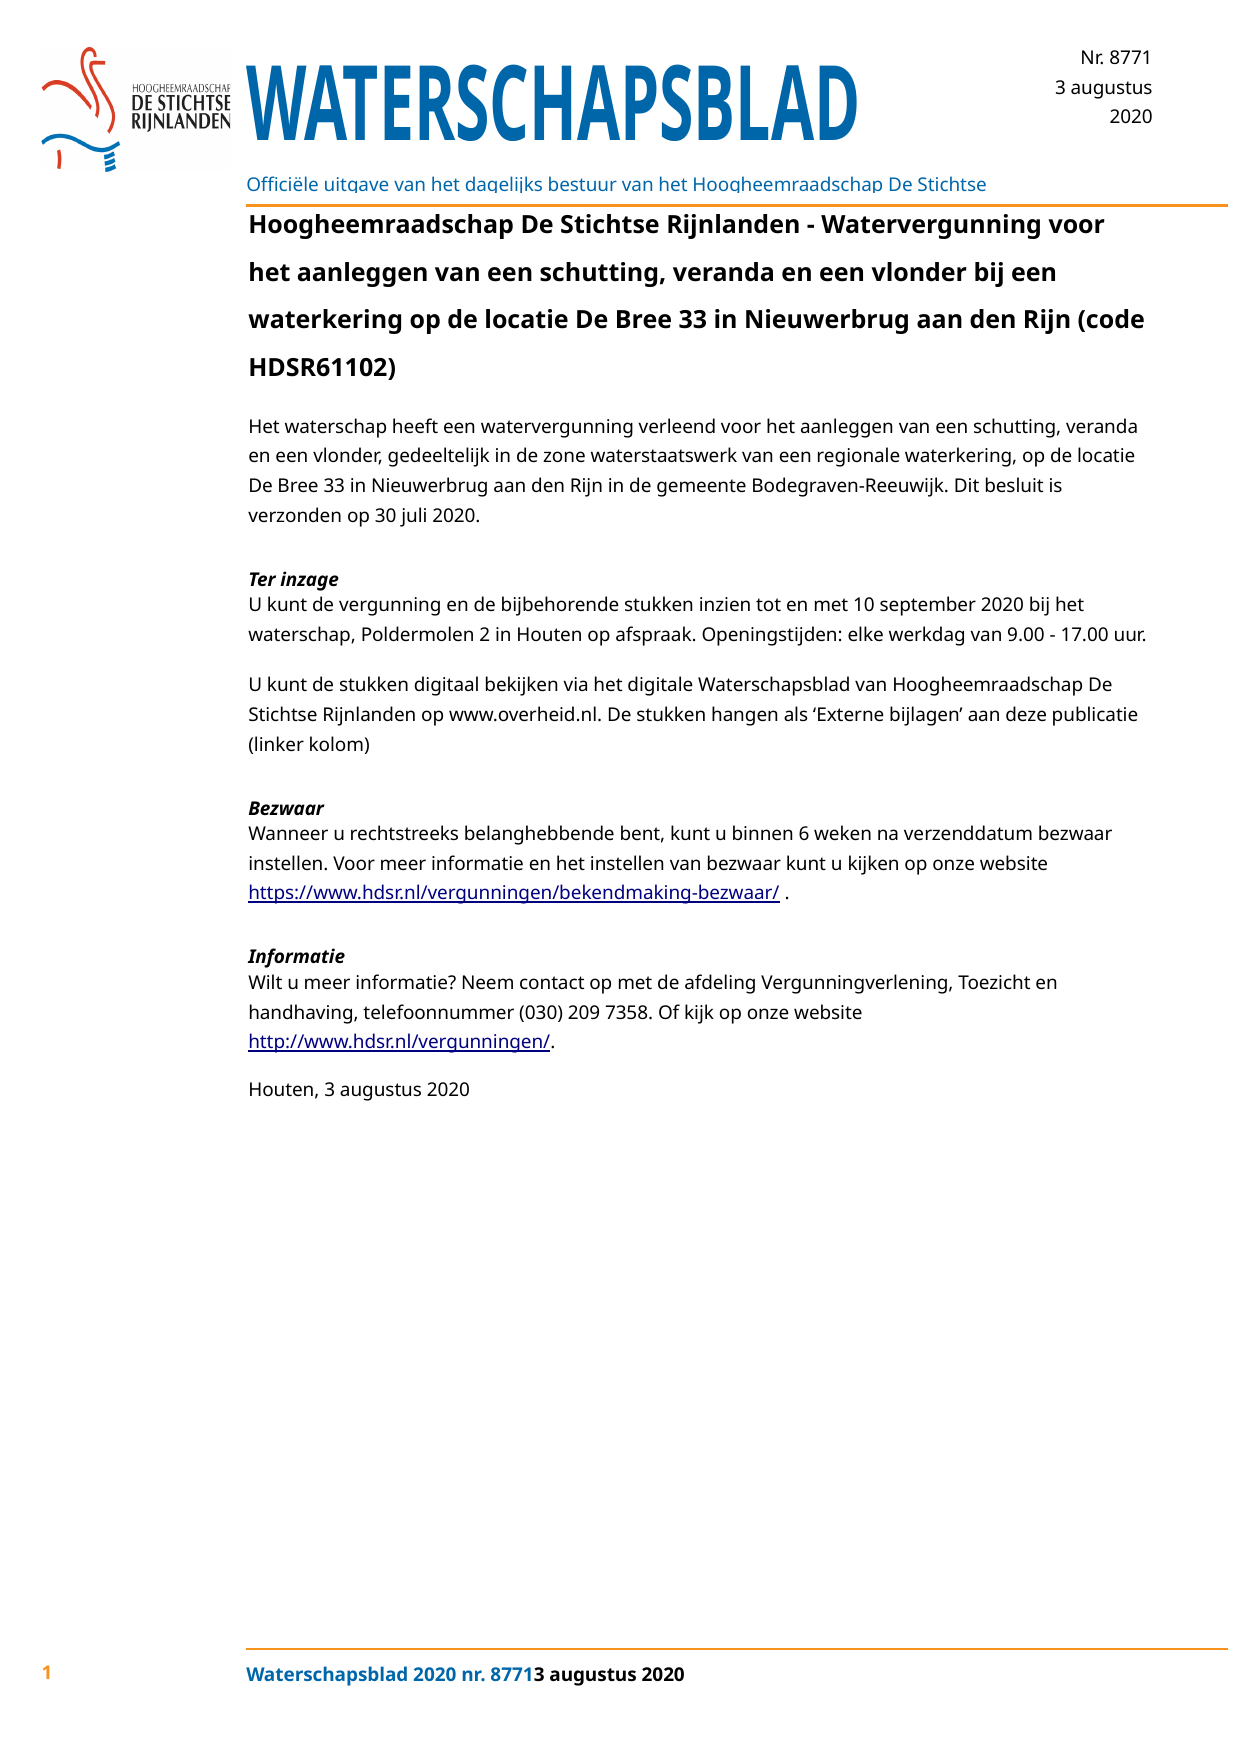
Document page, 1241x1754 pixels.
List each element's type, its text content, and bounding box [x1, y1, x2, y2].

text Hoogheemraadschap De Stichtse Rijnlanden - Watervergunning voor het aanleggen van een schutting, veranda en een vlonder bij een waterkering op de locatie De Bree 33 in Nieuwerbrug aan den Rijn (code HDSR61102) [248, 207, 1152, 384]
picture [41, 47, 231, 172]
text Bezwaar [248, 795, 1152, 820]
text Houten, 3 augustus 2020 [248, 1076, 1152, 1102]
text Wanneer u rechtstreeks belanghebbende bent, kunt u binnen 6 weken na verzenddatum bezwaar instellen. Voor meer informatie en het instellen van bezwaar kunt u kijken op onze website https://www.hdsr.nl/vergunningen/bekendmaking-bezwaar/ . [248, 820, 1152, 905]
text U kunt de stukken digitaal bekijken via het digitale Waterschapsblad van Hoogheemraadschap De Stichtse Rijnlanden op www.overheid.nl. De stukken hangen als ‘Externe bijlagen’ aan deze publicatie (linker kolom) [248, 672, 1152, 756]
text Informatie [248, 943, 1152, 969]
text U kunt de vergunning en de bijbehorende stukken inzien tot en met 10 september 2020 bij het waterschap, Poldermolen 2 in Houten op afspraak. Openingstijden: elke werkdag van 9.00 - 17.00 uur. [248, 592, 1152, 647]
text Wilt u meer informatie? Neem contact op met de afdeling Vergunningverlening, Toezicht en handhaving, telefoonnummer (030) 209 7358. Of kijk op onze website http://www.hdsr.nl/vergunningen/. [248, 969, 1152, 1054]
text Ter inzage [248, 566, 1152, 592]
text Het waterschap heeft een watervergunning verleend voor het aanleggen van een schutting, veranda en een vlonder, gedeeltelijk in de zone waterstaatswerk van een regionale waterkering, op de locatie De Bree 33 in Nieuwerbrug aan den Rijn in de gemeente Bodegraven-Reeuwijk. Dit besluit is verzonden op 30 juli 2020. [248, 413, 1152, 528]
